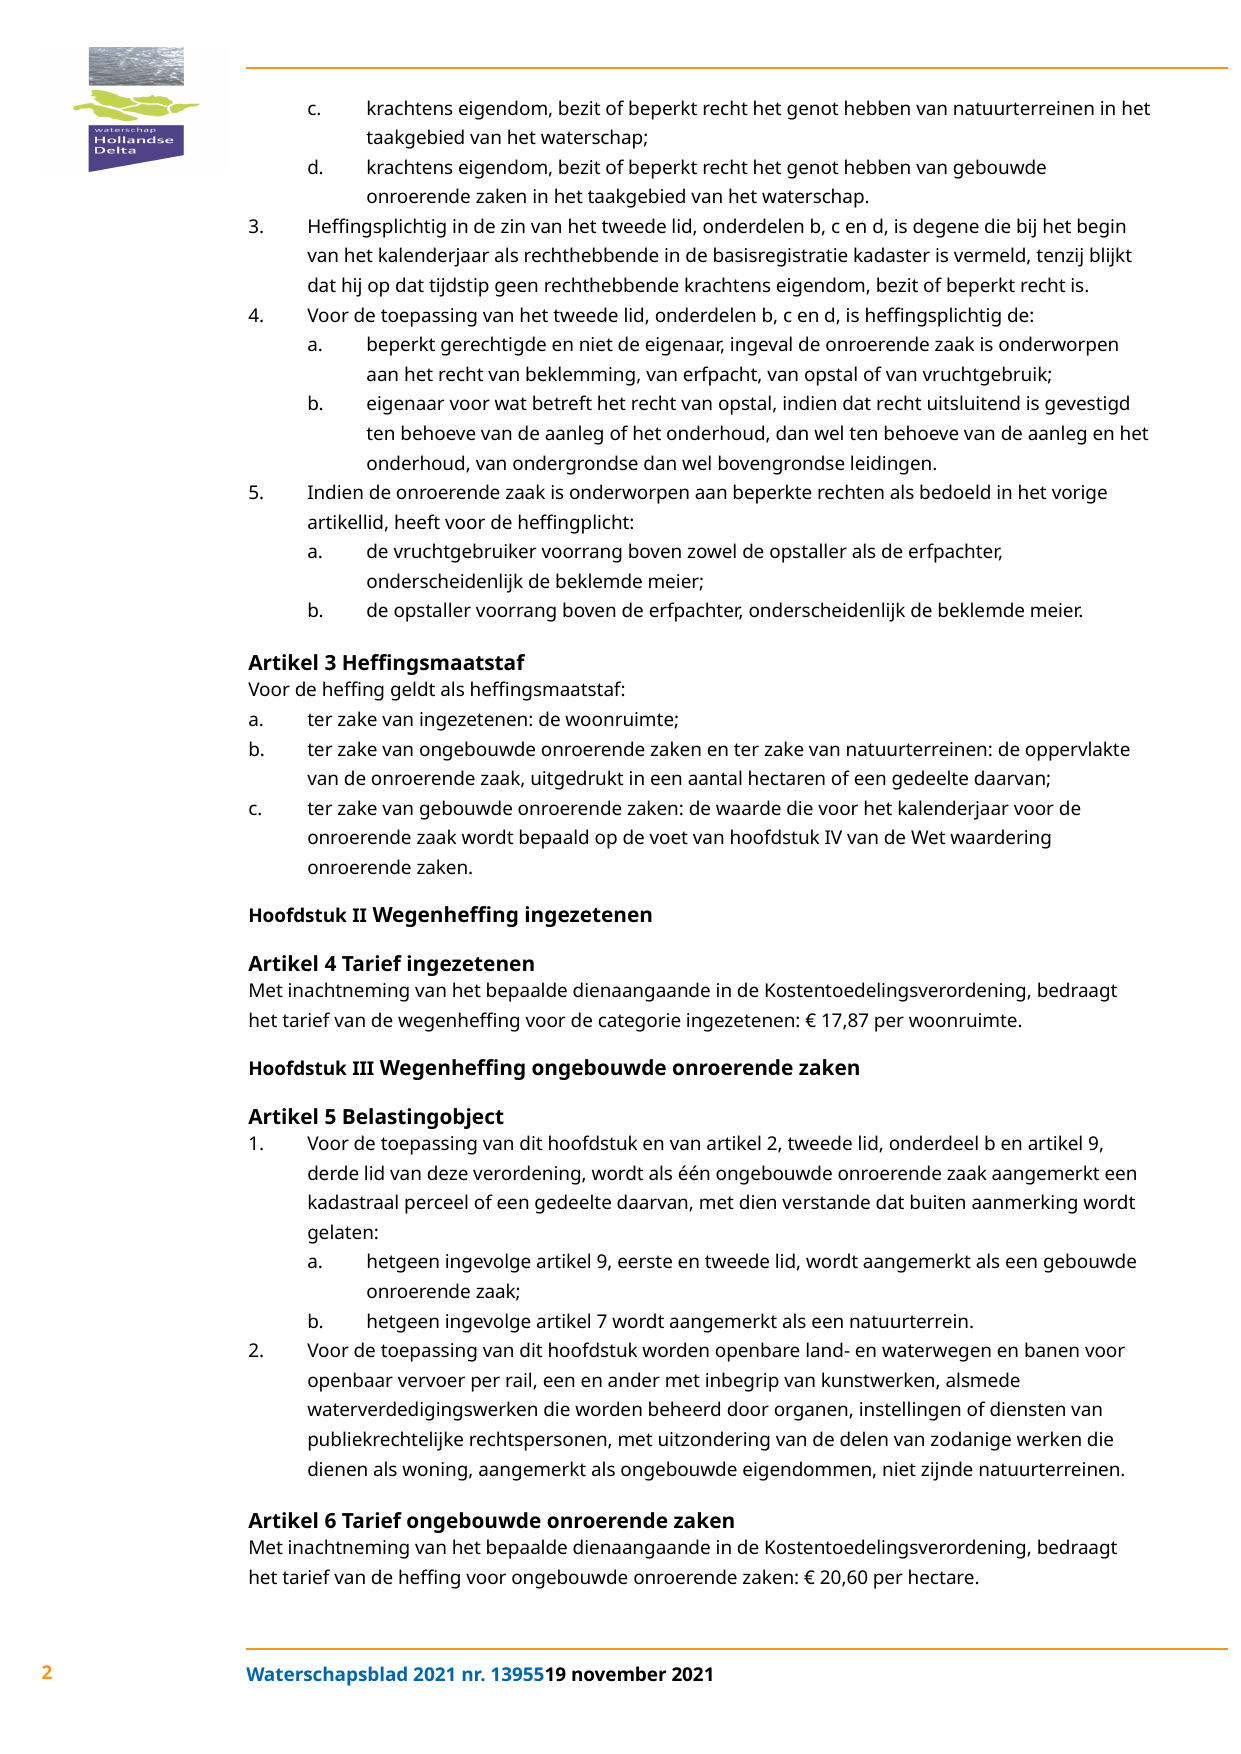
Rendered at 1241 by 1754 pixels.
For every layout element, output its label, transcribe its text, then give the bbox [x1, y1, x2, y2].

list Indien de onroerende zaak is onderworpen aan beperkte rechten als bedoeld in het vorige artikellid, heeft voor de heffingplicht: [248, 479, 1152, 535]
list de opstaller voorrang boven de erfpachter, onderscheidenlijk de beklemde meier. [307, 598, 1152, 623]
list eigenaar voor wat betreft het recht van opstal, indien dat recht uitsluitend is gevestigd ten behoeve van de aanleg of het onderhoud, dan wel ten behoeve van de aanleg en het onderhoud, van ondergrondse dan wel bovengrondse leidingen. [307, 391, 1152, 476]
list krachtens eigendom, bezit of beperkt recht het genot hebben van natuurterreinen in het taakgebied van het waterschap; [307, 95, 1152, 150]
list krachtens eigendom, bezit of beperkt recht het genot hebben van gebouwde onroerende zaken in het taakgebied van het waterschap. [307, 154, 1152, 209]
text Artikel 5 Belastingobject [248, 1102, 1152, 1130]
list Voor de toepassing van dit hoofdstuk en van artikel 2, tweede lid, onderdeel b en artikel 9, derde lid van deze verordening, wordt als één ongebouwde onroerende zaak aangemerkt een kadastraal perceel of een gedeelte daarvan, met dien verstande dat buiten aanmerking wordt gelaten: [248, 1130, 1152, 1245]
picture [41, 47, 231, 172]
list Voor de toepassing van dit hoofdstuk worden openbare land- en waterwegen en banen voor openbaar vervoer per rail, een en ander met inbegrip van kunstwerken, alsmede waterverdedigingswerken die worden beheerd door organen, instellingen of diensten van publiekrechtelijke rechtspersonen, met uitzondering van de delen van zodanige werken die dienen als woning, aangemerkt als ongebouwde eigendommen, niet zijnde natuurterreinen. [248, 1337, 1152, 1481]
text Hoofdstuk III Wegenheffing ongebouwde onroerende zaken [248, 1053, 1152, 1081]
list Voor de toepassing van het tweede lid, onderdelen b, c en d, is heffingsplichtig de: [248, 302, 1152, 328]
list hetgeen ingevolge artikel 9, eerste en tweede lid, wordt aangemerkt als een gebouwde onroerende zaak; [307, 1249, 1152, 1304]
list ter zake van gebouwde onroerende zaken: de waarde die voor het kalenderjaar voor de onroerende zaak wordt bepaald op de voet van hoofdstuk IV van de Wet waardering onroerende zaken. [248, 795, 1152, 880]
text Hoofdstuk II Wegenheffing ingezetenen [248, 900, 1152, 928]
list beperkt gerechtigde en niet de eigenaar, ingeval de onroerende zaak is onderworpen aan het recht van beklemming, van erfpacht, van opstal of van vruchtgebruik; [307, 331, 1152, 387]
text Voor de heffing geldt als heffingsmaatstaf: [248, 677, 1152, 702]
list hetgeen ingevolge artikel 7 wordt aangemerkt als een natuurterrein. [307, 1308, 1152, 1333]
text Artikel 4 Tarief ingezetenen [248, 949, 1152, 977]
text Met inachtneming van het bepaalde dienaangaande in de Kostentoedelingsverordening, bedraagt het tarief van de wegenheffing voor de categorie ingezetenen: € 17,87 per woonruimte. [248, 977, 1152, 1033]
list Heffingsplichtig in de zin van het tweede lid, onderdelen b, c en d, is degene die bij het begin van het kalenderjaar als rechthebbende in de basisregistratie kadaster is vermeld, tenzij blijkt dat hij op dat tijdstip geen rechthebbende krachtens eigendom, bezit of beperkt recht is. [248, 213, 1152, 298]
text Met inachtneming van het bepaalde dienaangaande in de Kostentoedelingsverordening, bedraagt het tarief van de heffing voor ongebouwde onroerende zaken: € 20,60 per hectare. [248, 1534, 1152, 1590]
text Artikel 3 Heffingsmaatstaf [248, 648, 1152, 677]
list ter zake van ingezetenen: de woonruimte; [248, 706, 1152, 732]
list de vruchtgebruiker voorrang boven zowel de opstaller als de erfpachter, onderscheidenlijk de beklemde meier; [307, 538, 1152, 594]
text Artikel 6 Tarief ongebouwde onroerende zaken [248, 1506, 1152, 1534]
list ter zake van ongebouwde onroerende zaken en ter zake van natuurterreinen: de oppervlakte van de onroerende zaak, uitgedrukt in een aantal hectaren of een gedeelte daarvan; [248, 736, 1152, 791]
